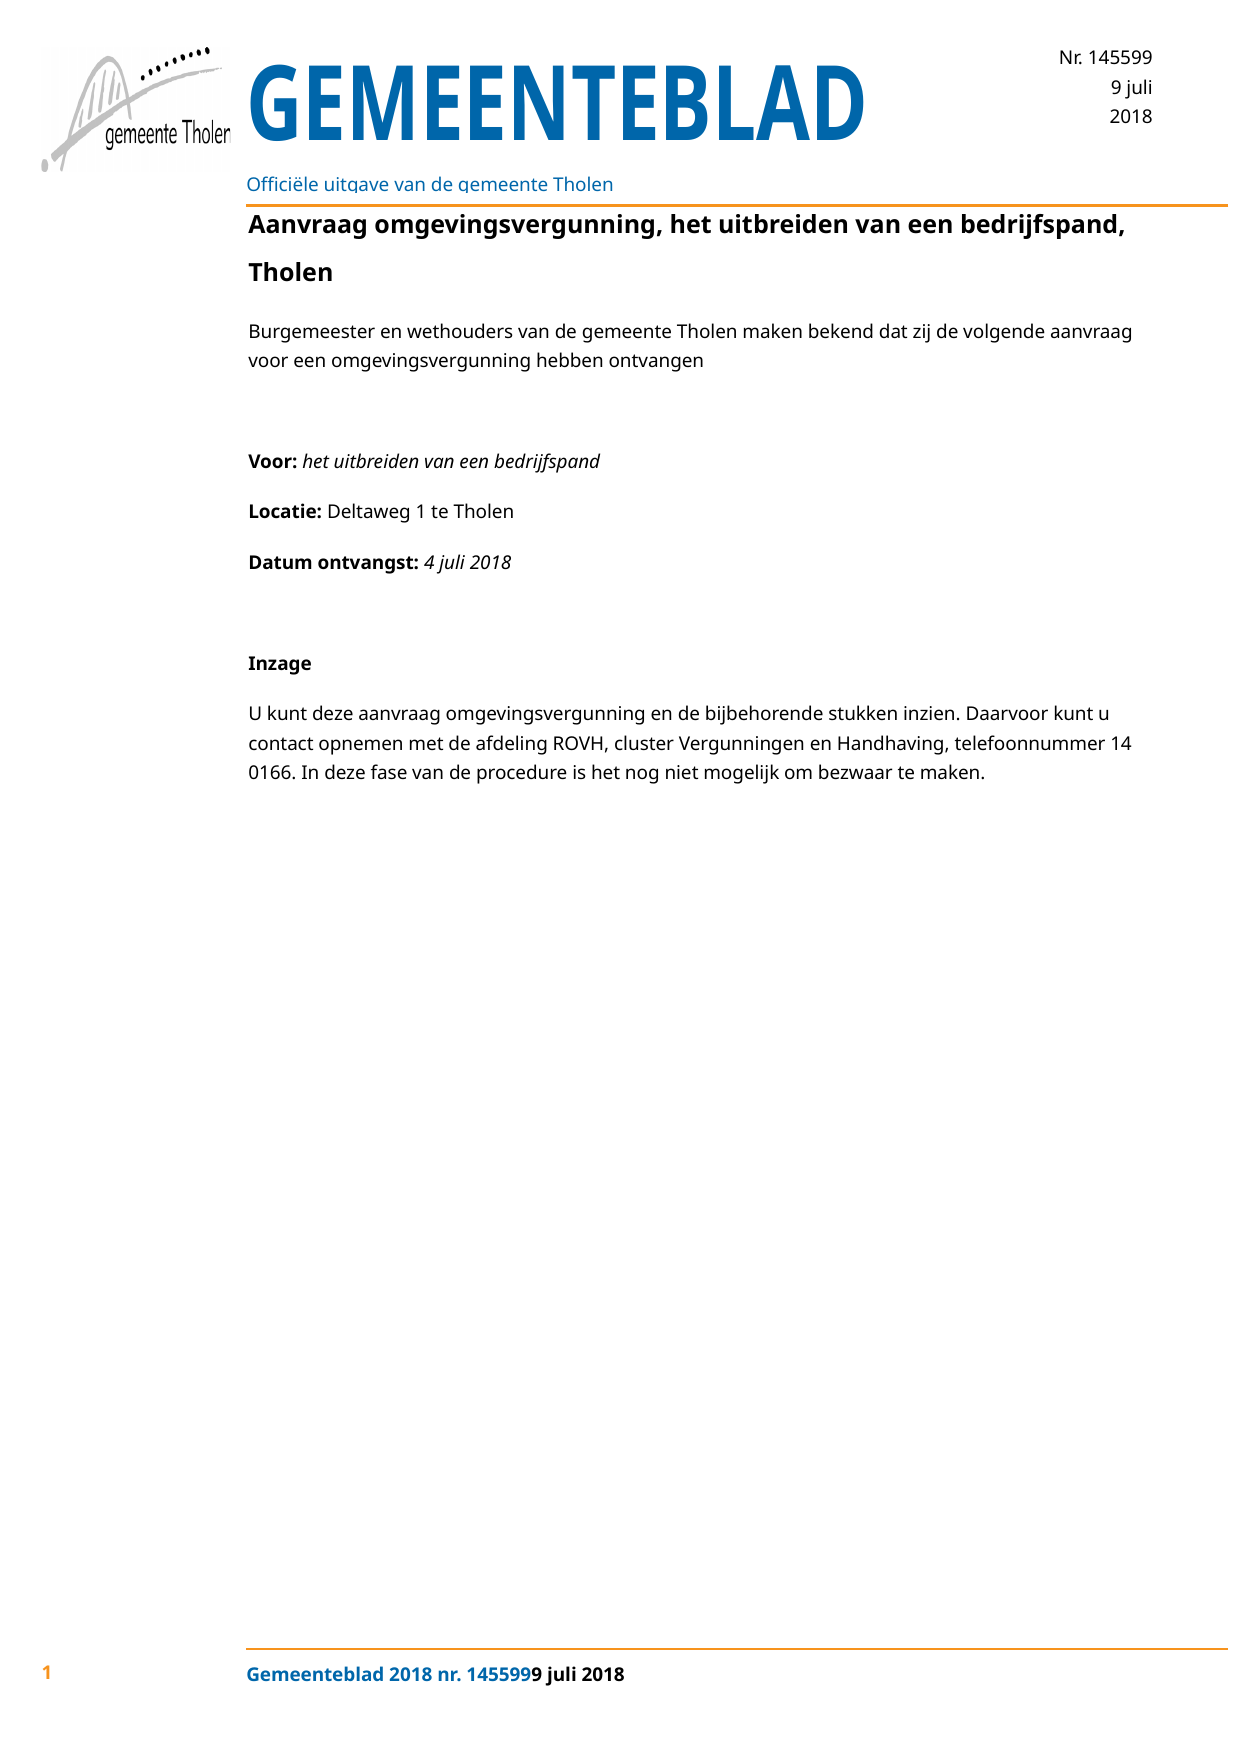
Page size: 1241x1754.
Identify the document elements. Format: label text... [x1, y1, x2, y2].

text Datum ontvangst: 4 juli 2018 [248, 549, 1152, 575]
text Locatie: Deltaweg 1 te Tholen [248, 499, 1152, 524]
text Burgemeester en wethouders van de gemeente Tholen maken bekend dat zij de volgende aanvraag voor een omgevingsvergunning hebben ontvangen [248, 318, 1152, 373]
text Inzage [248, 650, 1152, 676]
text Voor: het uitbreiden van een bedrijfspand [248, 448, 1152, 474]
text Aanvraag omgevingsvergunning, het uitbreiden van een bedrijfspand, Tholen [248, 207, 1152, 288]
text U kunt deze aanvraag omgevingsvergunning en de bijbehorende stukken inzien. Daarvoor kunt u contact opnemen met de afdeling ROVH, cluster Vergunningen en Handhaving, telefoonnummer 14 0166. In deze fase van de procedure is het nog niet mogelijk om bezwaar te maken. [248, 700, 1152, 785]
picture [41, 47, 231, 172]
